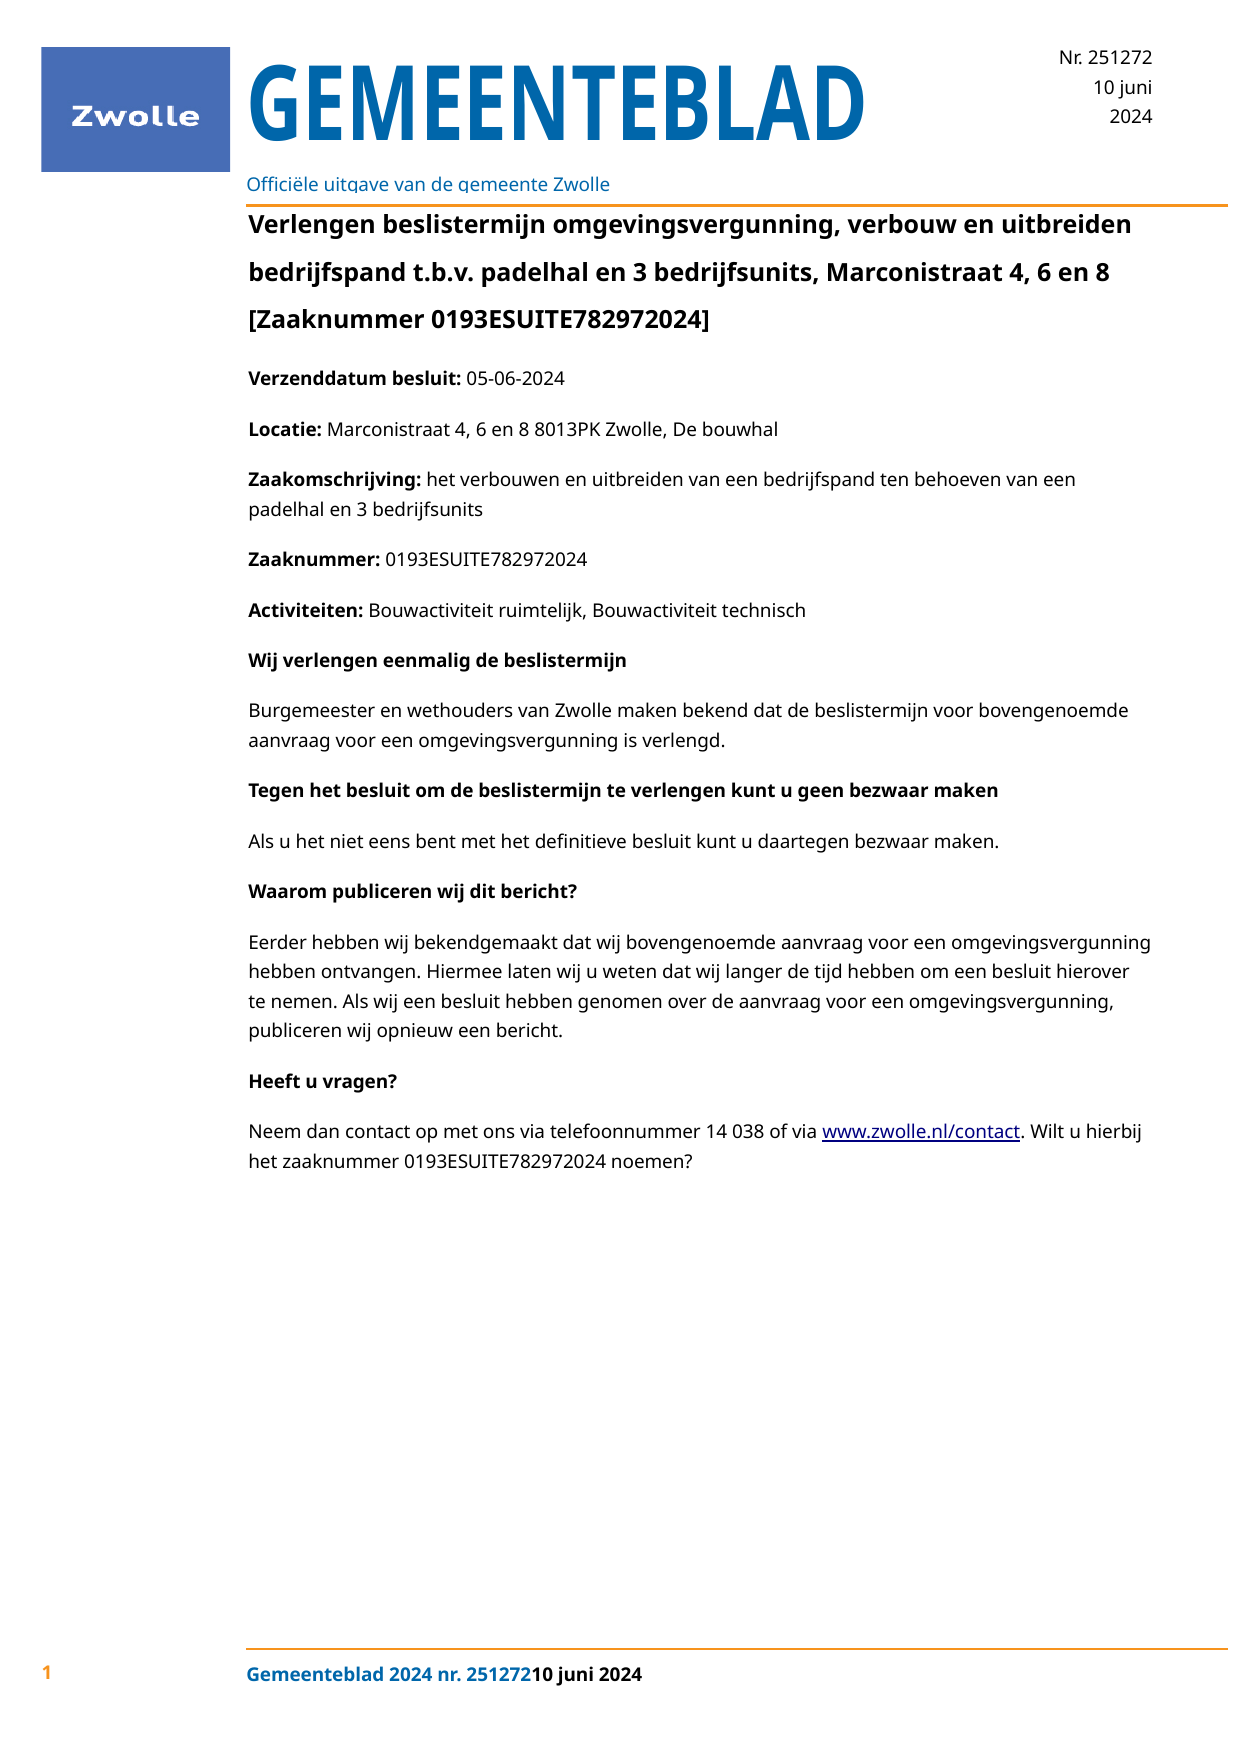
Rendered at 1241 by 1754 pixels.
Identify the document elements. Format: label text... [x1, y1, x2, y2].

text Wij verlengen eenmalig de beslistermijn [248, 647, 1152, 673]
text Waarom publiceren wij dit bericht? [248, 878, 1152, 904]
text Neem dan contact op met ons via telefoonnummer 14 038 of via www.zwolle.nl/contact. Wilt u hierbij het zaaknummer 0193ESUITE782972024 noemen? [248, 1118, 1152, 1174]
text Heeft u vragen? [248, 1068, 1152, 1094]
text Als u het niet eens bent met het definitieve besluit kunt u daartegen bezwaar maken. [248, 828, 1152, 854]
text Verlengen beslistermijn omgevingsvergunning, verbouw en uitbreiden bedrijfspand t.b.v. padelhal en 3 bedrijfsunits, Marconistraat 4, 6 en 8 [Zaaknummer 0193ESUITE782972024] [248, 207, 1152, 336]
text Activiteiten: Bouwactiviteit ruimtelijk, Bouwactiviteit technisch [248, 597, 1152, 622]
text Locatie: Marconistraat 4, 6 en 8 8013PK Zwolle, De bouwhal [248, 416, 1152, 442]
text Zaakomschrijving: het verbouwen en uitbreiden van een bedrijfspand ten behoeven van een padelhal en 3 bedrijfsunits [248, 466, 1152, 522]
text Verzenddatum besluit: 05-06-2024 [248, 366, 1152, 391]
text Tegen het besluit om de beslistermijn te verlengen kunt u geen bezwaar maken [248, 778, 1152, 803]
text Zaaknummer: 0193ESUITE782972024 [248, 546, 1152, 572]
text Burgemeester en wethouders van Zwolle maken bekend dat de beslistermijn voor bovengenoemde aanvraag voor een omgevingsvergunning is verlengd. [248, 698, 1152, 753]
picture [41, 47, 231, 172]
text Eerder hebben wij bekendgemaakt dat wij bovengenoemde aanvraag voor een omgevingsvergunning hebben ontvangen. Hiermee laten wij u weten dat wij langer de tijd hebben om een besluit hierover te nemen. Als wij een besluit hebben genomen over de aanvraag voor een omgevingsvergunning, publiceren wij opnieuw een bericht. [248, 929, 1152, 1043]
